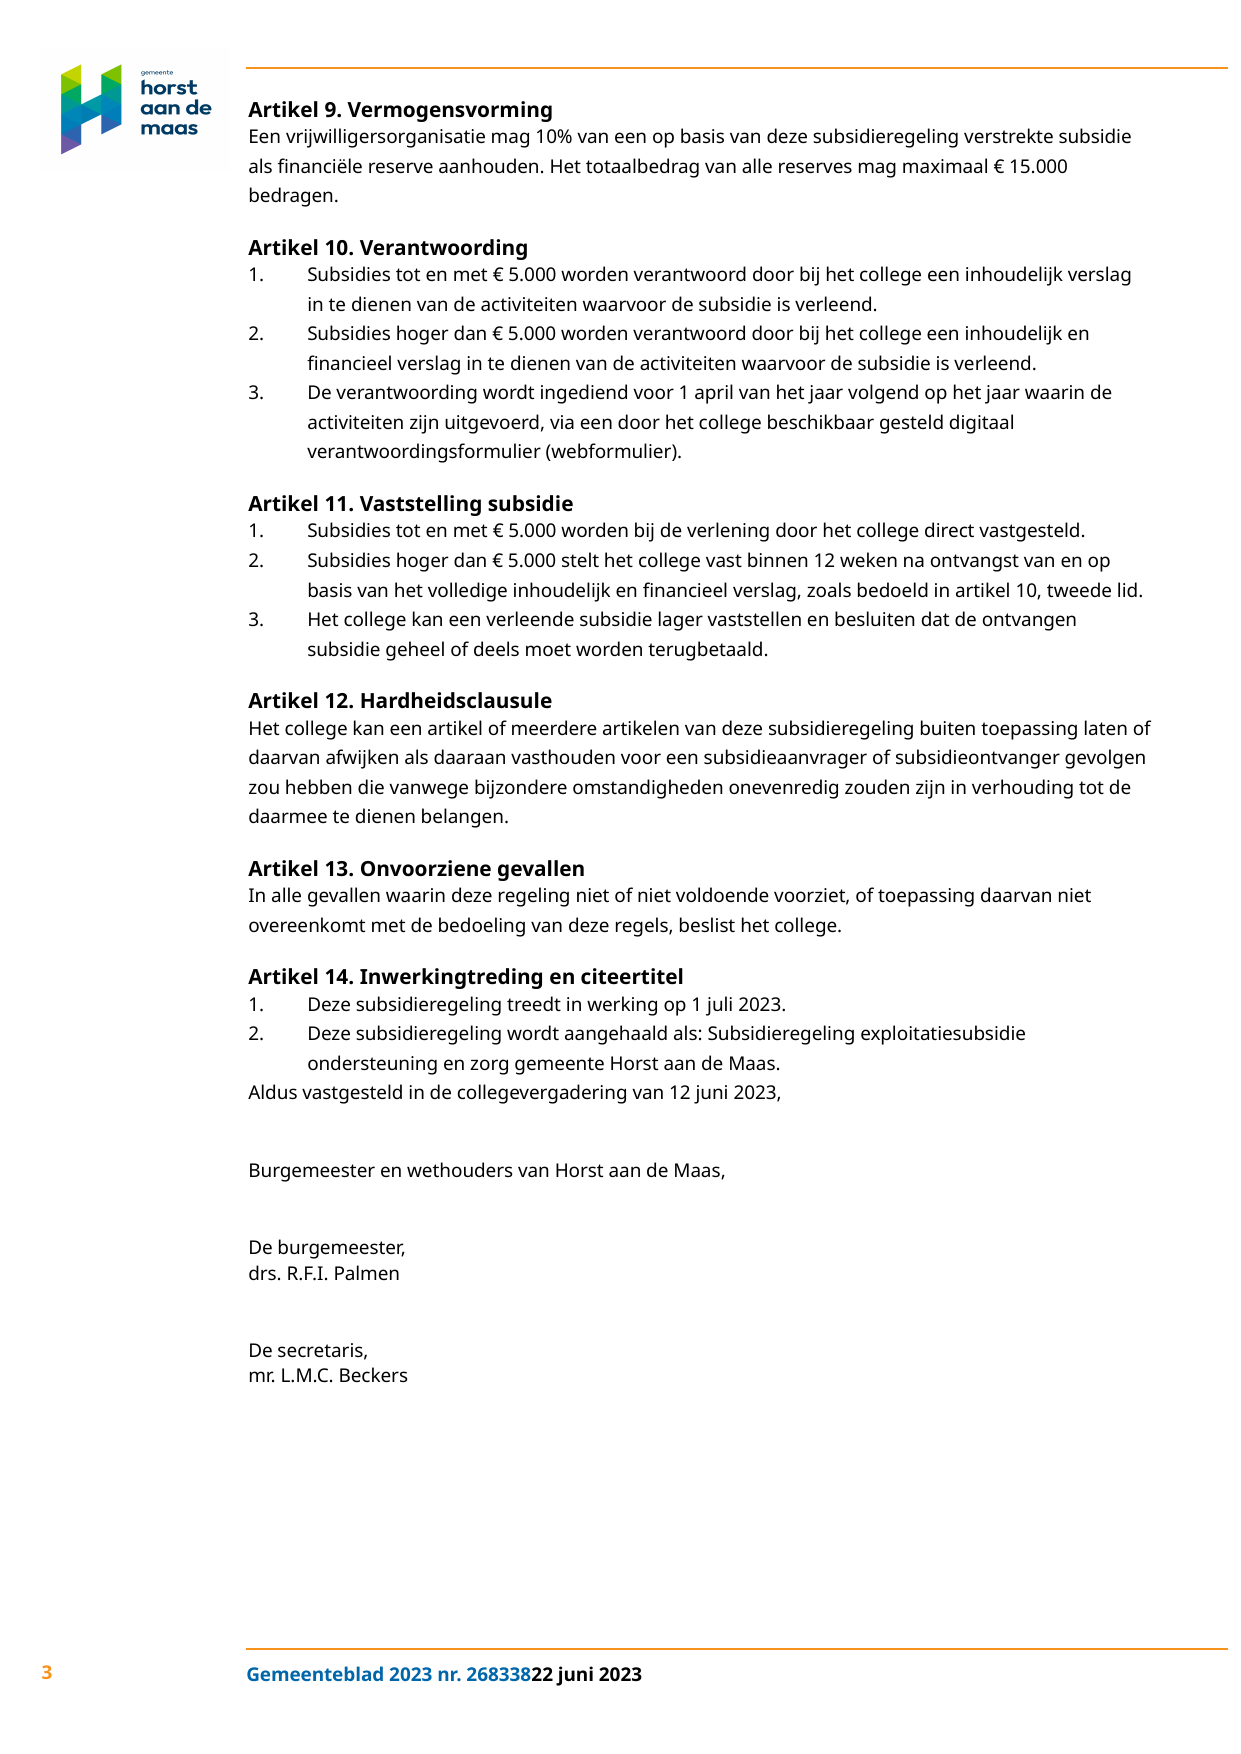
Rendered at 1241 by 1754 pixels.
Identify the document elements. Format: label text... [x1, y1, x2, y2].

list Het college kan een verleende subsidie lager vaststellen en besluiten dat de ontvangen subsidie geheel of deels moet worden terugbetaald. [248, 606, 1152, 662]
list Subsidies hoger dan € 5.000 worden verantwoord door bij het college een inhoudelijk en financieel verslag in te dienen van de activiteiten waarvoor de subsidie is verleend. [248, 320, 1152, 376]
text Een vrijwilligersorganisatie mag 10% van een op basis van deze subsidieregeling verstrekte subsidie als financiële reserve aanhouden. Het totaalbedrag van alle reserves mag maximaal € 15.000 bedragen. [248, 123, 1152, 208]
text Artikel 14. Inwerkingtreding en citeertitel [248, 962, 1152, 991]
list Deze subsidieregeling wordt aangehaald als: Subsidieregeling exploitatiesubsidie ondersteuning en zorg gemeente Horst aan de Maas. [248, 1020, 1152, 1076]
text mr. L.M.C. Beckers [248, 1363, 1152, 1388]
list Subsidies tot en met € 5.000 worden bij de verlening door het college direct vastgesteld. [248, 518, 1152, 543]
text Het college kan een artikel of meerdere artikelen van deze subsidieregeling buiten toepassing laten of daarvan afwijken als daaraan vasthouden voor een subsidieaanvrager of subsidieontvanger gevolgen zou hebben die vanwege bijzondere omstandigheden onevenredig zouden zijn in verhouding tot de daarmee te dienen belangen. [248, 715, 1152, 829]
text Artikel 12. Hardheidsclausule [248, 686, 1152, 715]
text Artikel 11. Vaststelling subsidie [248, 489, 1152, 518]
picture [41, 47, 231, 172]
text Artikel 10. Verantwoording [248, 233, 1152, 261]
text De burgemeester, [248, 1234, 1152, 1260]
list Deze subsidieregeling treedt in werking op 1 juli 2023. [248, 991, 1152, 1017]
list De verantwoording wordt ingediend voor 1 april van het jaar volgend op het jaar waarin de activiteiten zijn uitgevoerd, via een door het college beschikbaar gesteld digitaal verantwoordingsformulier (webformulier). [248, 379, 1152, 464]
list Subsidies hoger dan € 5.000 stelt het college vast binnen 12 weken na ontvangst van en op basis van het volledige inhoudelijk en financieel verslag, zoals bedoeld in artikel 10, tweede lid. [248, 547, 1152, 602]
text In alle gevallen waarin deze regeling niet of niet voldoende voorziet, of toepassing daarvan niet overeenkomt met de bedoeling van deze regels, beslist het college. [248, 882, 1152, 938]
text Burgemeester en wethouders van Horst aan de Maas, [248, 1157, 1152, 1182]
text De secretaris, [248, 1337, 1152, 1363]
text Aldus vastgesteld in de collegevergadering van 12 juni 2023, [248, 1079, 1152, 1105]
list Subsidies tot en met € 5.000 worden verantwoord door bij het college een inhoudelijk verslag in te dienen van de activiteiten waarvoor de subsidie is verleend. [248, 261, 1152, 317]
text Artikel 13. Onvoorziene gevallen [248, 854, 1152, 882]
text drs. R.F.I. Palmen [248, 1260, 1152, 1285]
text Artikel 9. Vermogensvorming [248, 95, 1152, 123]
